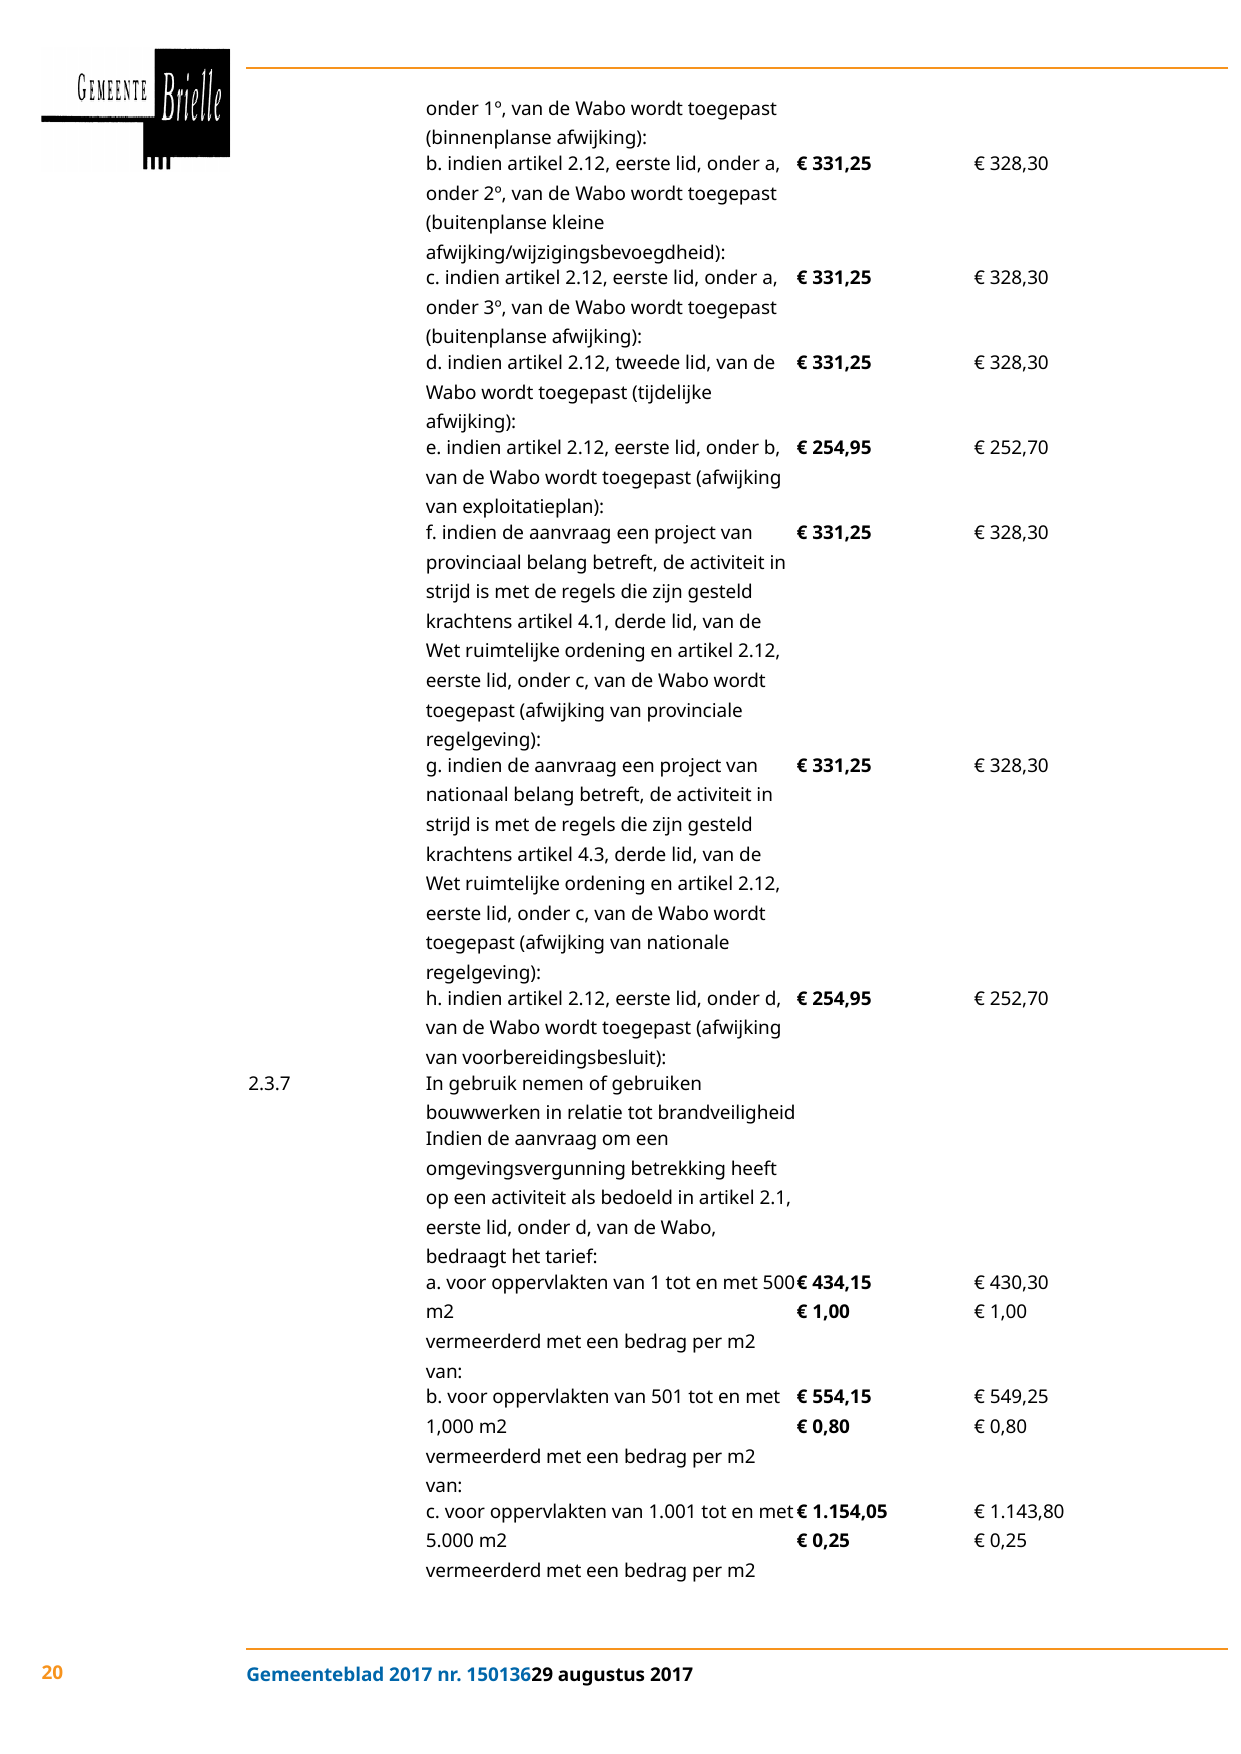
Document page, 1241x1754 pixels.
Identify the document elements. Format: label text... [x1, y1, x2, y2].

table_cell € 254,95 [796, 985, 974, 1070]
table_cell € 254,95 [796, 434, 974, 519]
table_cell € 331,25 [796, 350, 974, 434]
table_cell € 252,70 [974, 985, 1152, 1070]
table_cell [974, 95, 1152, 150]
table_cell c. voor oppervlakten van 1.001 tot en met 5.000 m2 vermeerderd met een bedrag per m2 [426, 1498, 796, 1583]
table_cell [974, 1070, 1152, 1125]
table_cell [796, 1070, 974, 1125]
table_cell € 549,25 € 0,80 [974, 1384, 1152, 1498]
table_cell In gebruik nemen of gebruiken bouwwerken in relatie tot brandveiligheid [426, 1070, 796, 1125]
table_cell [248, 519, 426, 752]
picture [41, 47, 231, 172]
table_cell d. indien artikel 2.12, tweede lid, van de Wabo wordt toegepast (tijdelijke afwijking): [426, 350, 796, 434]
table_cell [248, 265, 426, 349]
table_cell [248, 350, 426, 434]
table_cell € 1.154,05 € 0,25 [796, 1498, 974, 1583]
table_cell [248, 95, 426, 150]
table_cell € 328,30 [974, 265, 1152, 349]
table_cell € 328,30 [974, 350, 1152, 434]
table_cell € 331,25 [796, 265, 974, 349]
table_cell b. voor oppervlakten van 501 tot en met 1,000 m2 vermeerderd met een bedrag per m2 van: [426, 1384, 796, 1498]
table_cell [248, 1384, 426, 1498]
table_cell € 554,15 € 0,80 [796, 1384, 974, 1498]
table_cell [974, 1125, 1152, 1269]
table_cell a. voor oppervlakten van 1 tot en met 500 m2 vermeerderd met een bedrag per m2 van: [426, 1269, 796, 1384]
table_cell € 328,30 [974, 150, 1152, 264]
table_cell € 252,70 [974, 434, 1152, 519]
table_cell [796, 95, 974, 150]
table_cell € 434,15 € 1,00 [796, 1269, 974, 1384]
table_cell [796, 1125, 974, 1269]
table_cell € 331,25 [796, 752, 974, 985]
table_cell € 328,30 [974, 519, 1152, 752]
table_cell 2.3.7 [248, 1070, 426, 1125]
table_cell [248, 752, 426, 985]
table_cell € 331,25 [796, 150, 974, 264]
table_cell Indien de aanvraag om een omgevingsvergunning betrekking heeft op een activiteit als bedoeld in artikel 2.1, eerste lid, onder d, van de Wabo, bedraagt het tarief: [426, 1125, 796, 1269]
table_cell € 1.143,80 € 0,25 [974, 1498, 1152, 1583]
table_cell onder 1º, van de Wabo wordt toegepast (binnenplanse afwijking): [426, 95, 796, 150]
table_cell € 430,30 € 1,00 [974, 1269, 1152, 1384]
table_cell b. indien artikel 2.12, eerste lid, onder a, onder 2º, van de Wabo wordt toegepast (buitenplanse kleine afwijking/wijzigingsbevoegdheid): [426, 150, 796, 264]
table_cell [248, 150, 426, 264]
table_cell [248, 1269, 426, 1384]
table_cell e. indien artikel 2.12, eerste lid, onder b, van de Wabo wordt toegepast (afwijking van exploitatieplan): [426, 434, 796, 519]
table_cell € 331,25 [796, 519, 974, 752]
table_cell h. indien artikel 2.12, eerste lid, onder d, van de Wabo wordt toegepast (afwijking van voorbereidingsbesluit): [426, 985, 796, 1070]
table_cell f. indien de aanvraag een project van provinciaal belang betreft, de activiteit in strijd is met de regels die zijn gesteld krachtens artikel 4.1, derde lid, van de Wet ruimtelijke ordening en artikel 2.12, eerste lid, onder c, van de Wabo wordt toegepast (afwijking van provinciale regelgeving): [426, 519, 796, 752]
table_cell c. indien artikel 2.12, eerste lid, onder a, onder 3º, van de Wabo wordt toegepast (buitenplanse afwijking): [426, 265, 796, 349]
table_cell g. indien de aanvraag een project van nationaal belang betreft, de activiteit in strijd is met de regels die zijn gesteld krachtens artikel 4.3, derde lid, van de Wet ruimtelijke ordening en artikel 2.12, eerste lid, onder c, van de Wabo wordt toegepast (afwijking van nationale regelgeving): [426, 752, 796, 985]
table_cell [248, 985, 426, 1070]
table_cell € 328,30 [974, 752, 1152, 985]
table_cell [248, 1125, 426, 1269]
table_cell [248, 1498, 426, 1583]
table_cell [248, 434, 426, 519]
